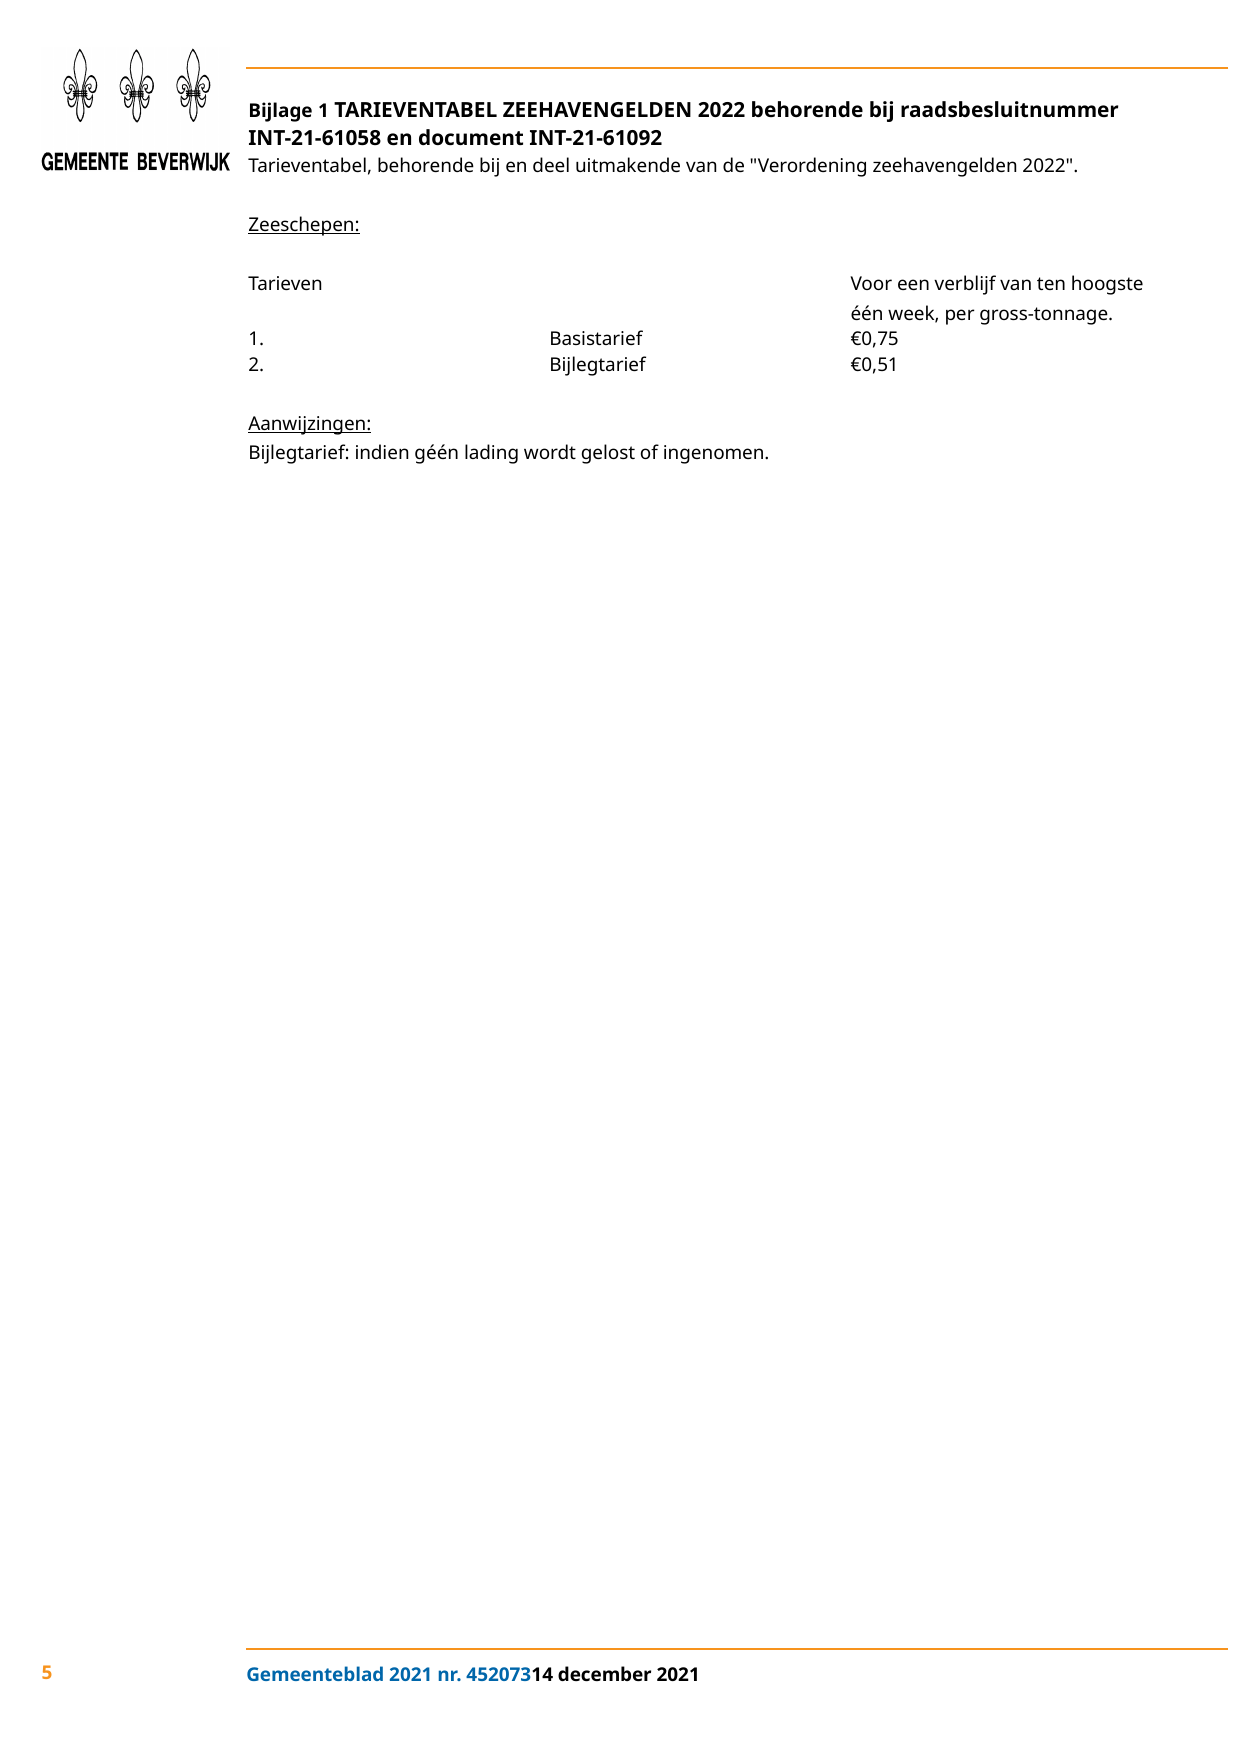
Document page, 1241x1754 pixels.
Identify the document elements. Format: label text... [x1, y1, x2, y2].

table_cell Bijlegtarief [549, 351, 850, 377]
table_header Tarieven [248, 270, 850, 326]
text Tarieventabel, behorende bij en deel uitmakende van de "Verordening zeehavengelden 2022". [248, 152, 1152, 177]
text Zeeschepen: [248, 211, 1152, 237]
table_cell €0,75 [850, 326, 1152, 351]
table_cell 1. [248, 326, 549, 351]
table_cell Basistarief [549, 326, 850, 351]
text Bijlage 1 TARIEVENTABEL ZEEHAVENGELDEN 2022 behorende bij raadsbesluitnummer INT-21-61058 en document INT-21-61092 [248, 95, 1152, 152]
table_cell 2. [248, 351, 549, 377]
text Bijlegtarief: indien géén lading wordt gelost of ingenomen. [248, 439, 1152, 465]
table_cell €0,51 [850, 351, 1152, 377]
text Aanwijzingen: [248, 410, 1152, 436]
table_header Voor een verblijf van ten hoogste één week, per gross-tonnage. [850, 270, 1152, 326]
picture [41, 47, 231, 172]
